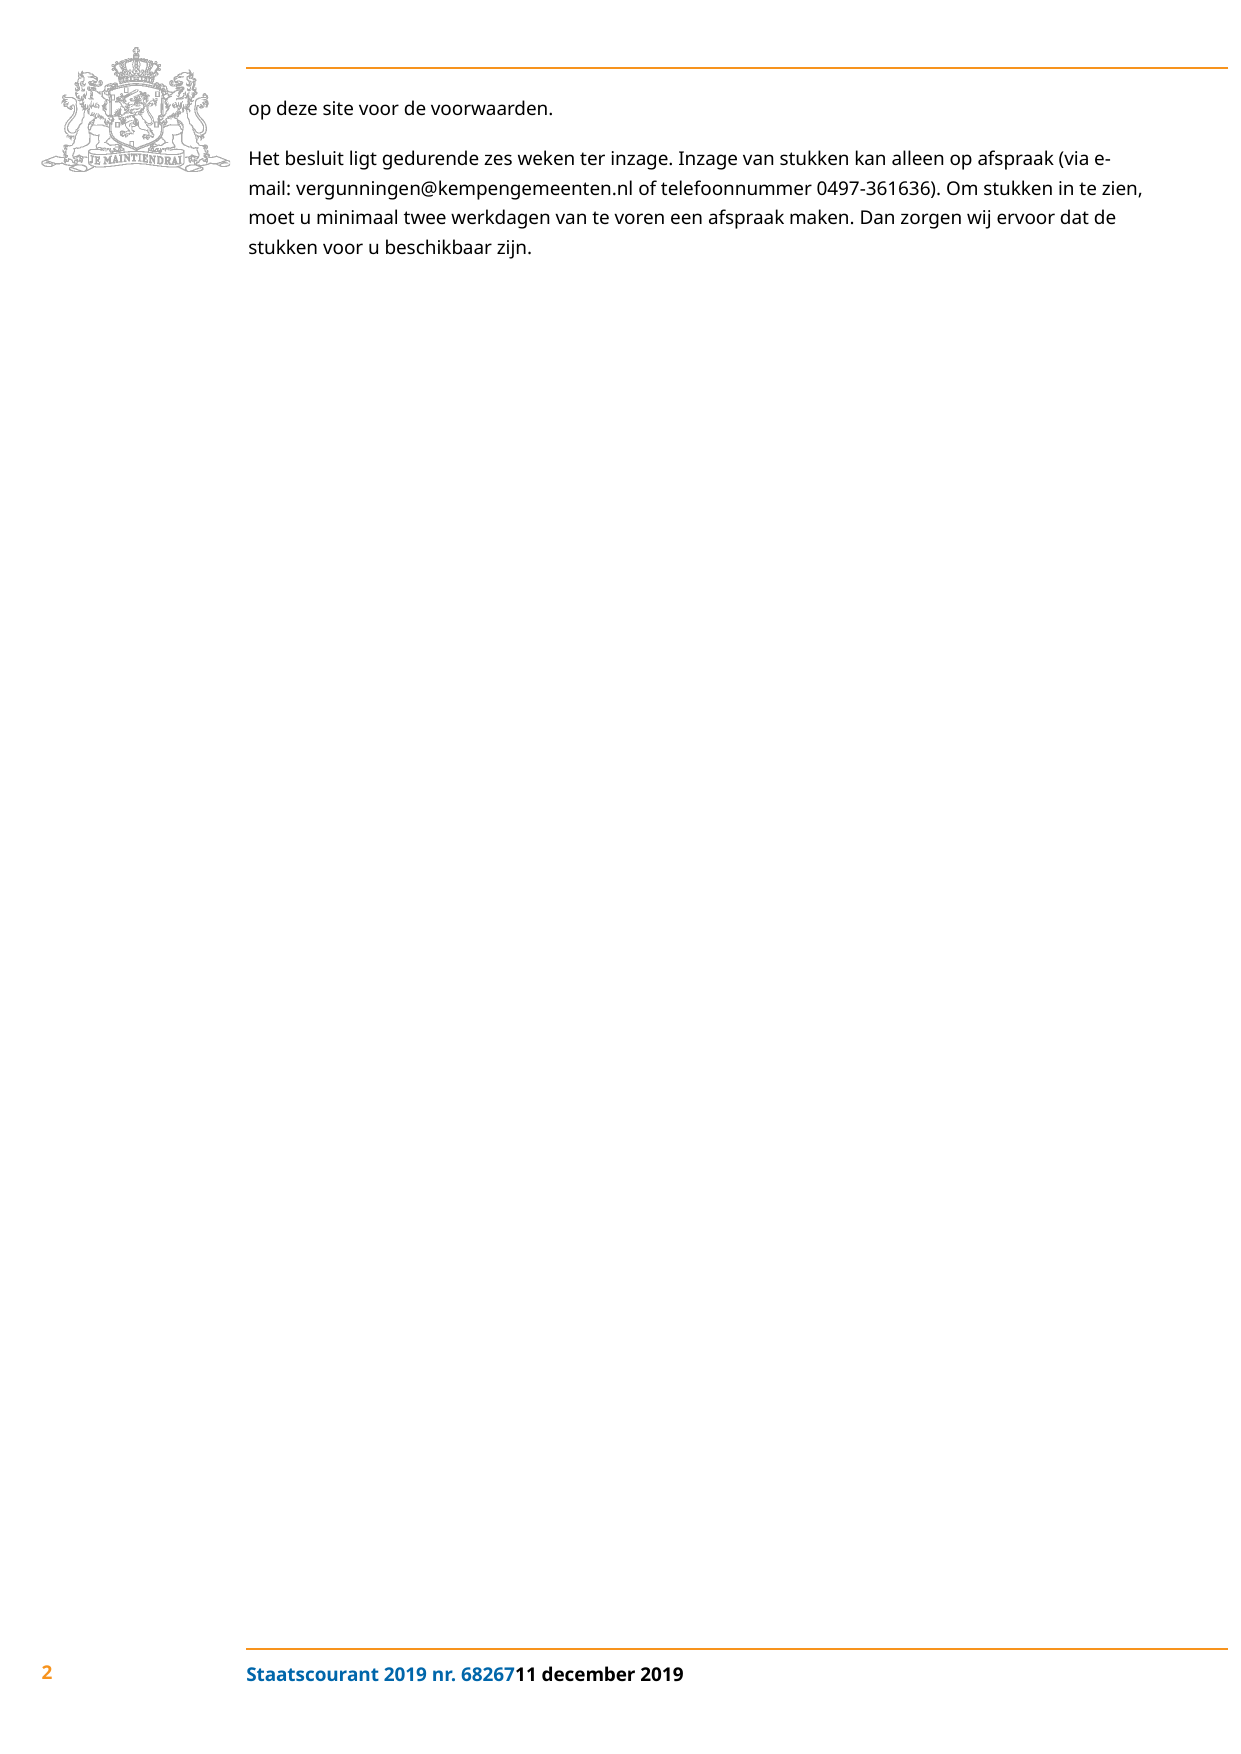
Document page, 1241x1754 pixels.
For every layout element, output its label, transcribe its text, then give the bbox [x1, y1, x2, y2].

picture [41, 47, 231, 172]
text op deze site voor de voorwaarden. [248, 95, 1152, 121]
text Het besluit ligt gedurende zes weken ter inzage. Inzage van stukken kan alleen op afspraak (via e-mail: vergunningen@kempengemeenten.nl of telefoonnummer 0497-361636). Om stukken in te zien, moet u minimaal twee werkdagen van te voren een afspraak maken. Dan zorgen wij ervoor dat de stukken voor u beschikbaar zijn. [248, 145, 1152, 260]
